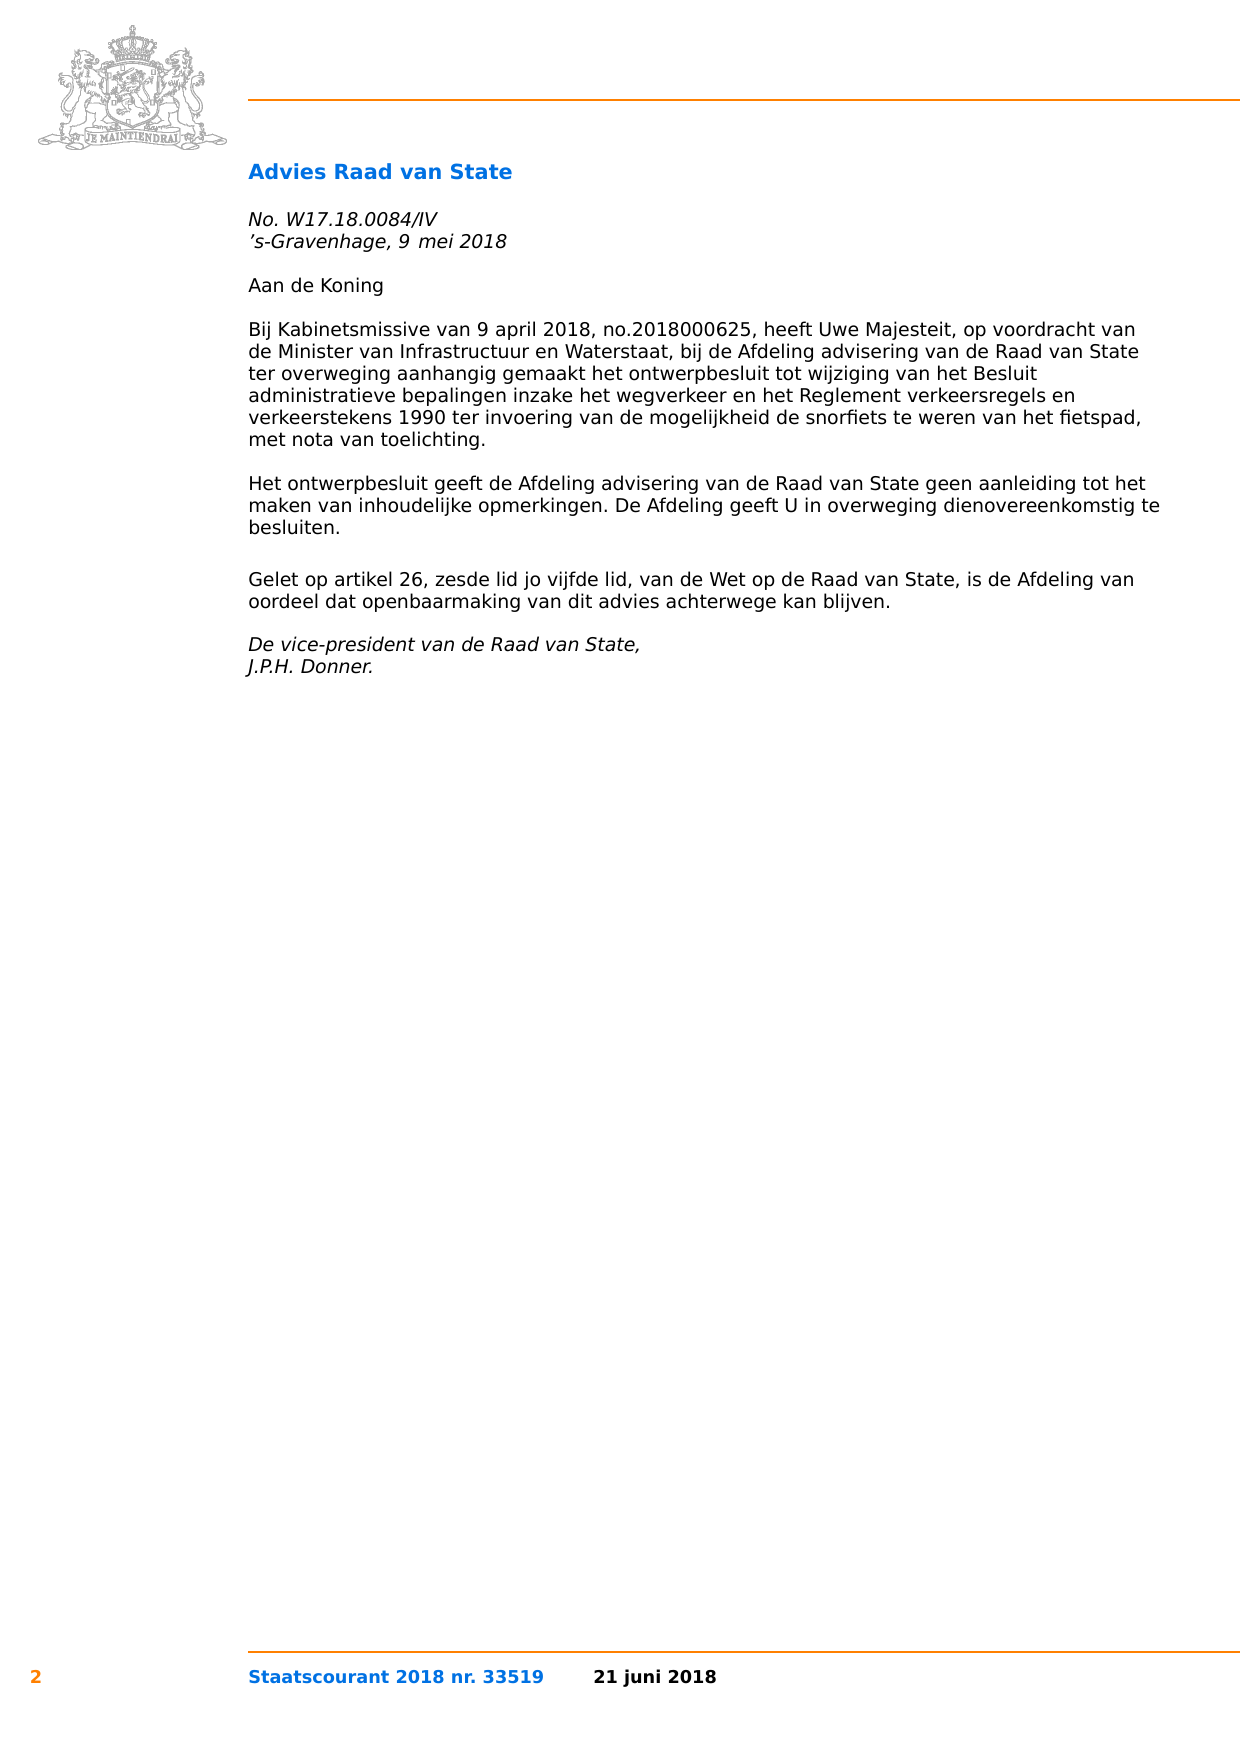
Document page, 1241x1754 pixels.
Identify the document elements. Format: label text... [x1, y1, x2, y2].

text De vice-president van de Raad van State, J.P.H. Donner. [248, 634, 1163, 678]
text Het ontwerpbesluit geeft de Afdeling advisering van de Raad van State geen aanleiding tot het maken van inhoudelijke opmerkingen. De Afdeling geeft U in overweging dienovereenkomstig te besluiten. [248, 473, 1163, 538]
text Gelet op artikel 26, zesde lid jo vijfde lid, van de Wet op de Raad van State, is de Afdeling van oordeel dat openbaarmaking van dit advies achterwege kan blijven. [248, 568, 1163, 612]
text Aan de Koning [248, 275, 1163, 297]
text ’s-Gravenhage, 9 mei 2018 [248, 231, 1163, 253]
text No. W17.18.0084/IV [248, 209, 1163, 231]
picture [38, 25, 227, 150]
subtitle Advies Raad van State [248, 160, 1163, 184]
text Bij Kabinetsmissive van 9 april 2018, no.2018000625, heeft Uwe Majesteit, op voordracht van de Minister van Infrastructuur en Waterstaat, bij de Afdeling advisering van de Raad van State ter overweging aanhangig gemaakt het ontwerpbesluit tot wijziging van het Besluit administratieve bepalingen inzake het wegverkeer en het Reglement verkeersregels en verkeerstekens 1990 ter invoering van de mogelijkheid de snorfiets te weren van het fietspad, met nota van toelichting. [248, 319, 1163, 451]
